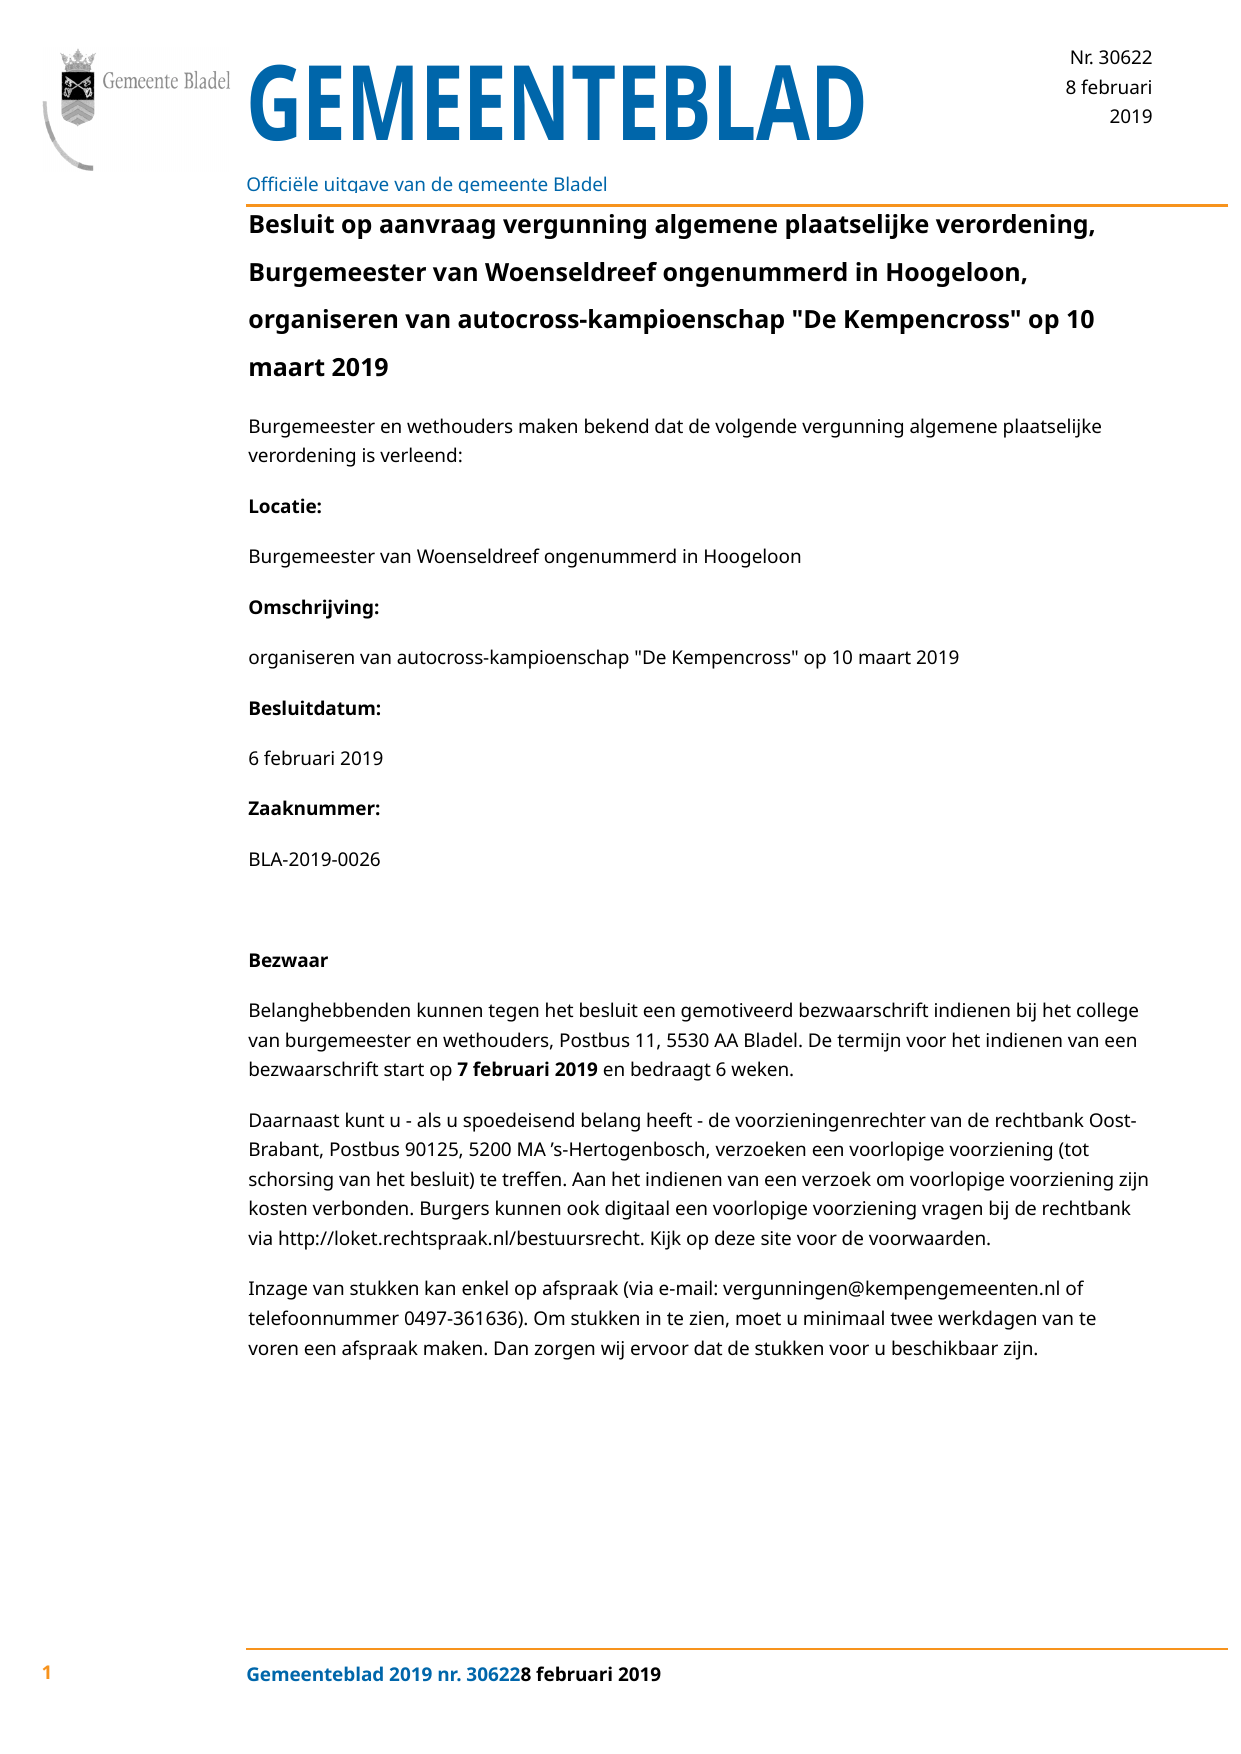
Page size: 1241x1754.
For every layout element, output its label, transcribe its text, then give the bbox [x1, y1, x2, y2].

text Omschrijving: [248, 594, 1152, 620]
text BLA-2019-0026 [248, 846, 1152, 872]
text Inzage van stukken kan enkel op afspraak (via e-mail: vergunningen@kempengemeenten.nl of telefoonnummer 0497-361636). Om stukken in te zien, moet u minimaal twee werkdagen van te voren een afspraak maken. Dan zorgen wij ervoor dat de stukken voor u beschikbaar zijn. [248, 1276, 1152, 1361]
text Besluitdatum: [248, 695, 1152, 721]
text Locatie: [248, 493, 1152, 519]
text Daarnaast kunt u - als u spoedeisend belang heeft - de voorzieningenrechter van de rechtbank Oost-Brabant, Postbus 90125, 5200 MA ’s-Hertogenbosch, verzoeken een voorlopige voorziening (tot schorsing van het besluit) te treffen. Aan het indienen van een verzoek om voorlopige voorziening zijn kosten verbonden. Burgers kunnen ook digitaal een voorlopige voorziening vragen bij de rechtbank via http://loket.rechtspraak.nl/bestuursrecht. Kijk op deze site voor de voorwaarden. [248, 1107, 1152, 1251]
text 6 februari 2019 [248, 745, 1152, 771]
text Besluit op aanvraag vergunning algemene plaatselijke verordening, Burgemeester van Woenseldreef ongenummerd in Hoogeloon, organiseren van autocross-kampioenschap "De Kempencross" op 10 maart 2019 [248, 207, 1152, 384]
text Burgemeester en wethouders maken bekend dat de volgende vergunning algemene plaatselijke verordening is verleend: [248, 413, 1152, 468]
text Burgemeester van Woenseldreef ongenummerd in Hoogeloon [248, 543, 1152, 569]
text organiseren van autocross-kampioenschap "De Kempencross" op 10 maart 2019 [248, 644, 1152, 670]
picture [41, 47, 231, 172]
text Belanghebbenden kunnen tegen het besluit een gemotiveerd bezwaarschrift indienen bij het college van burgemeester en wethouders, Postbus 11, 5530 AA Bladel. De termijn voor het indienen van een bezwaarschrift start op 7 februari 2019 en bedraagt 6 weken. [248, 997, 1152, 1082]
text Zaaknummer: [248, 796, 1152, 821]
text Bezwaar [248, 947, 1152, 973]
